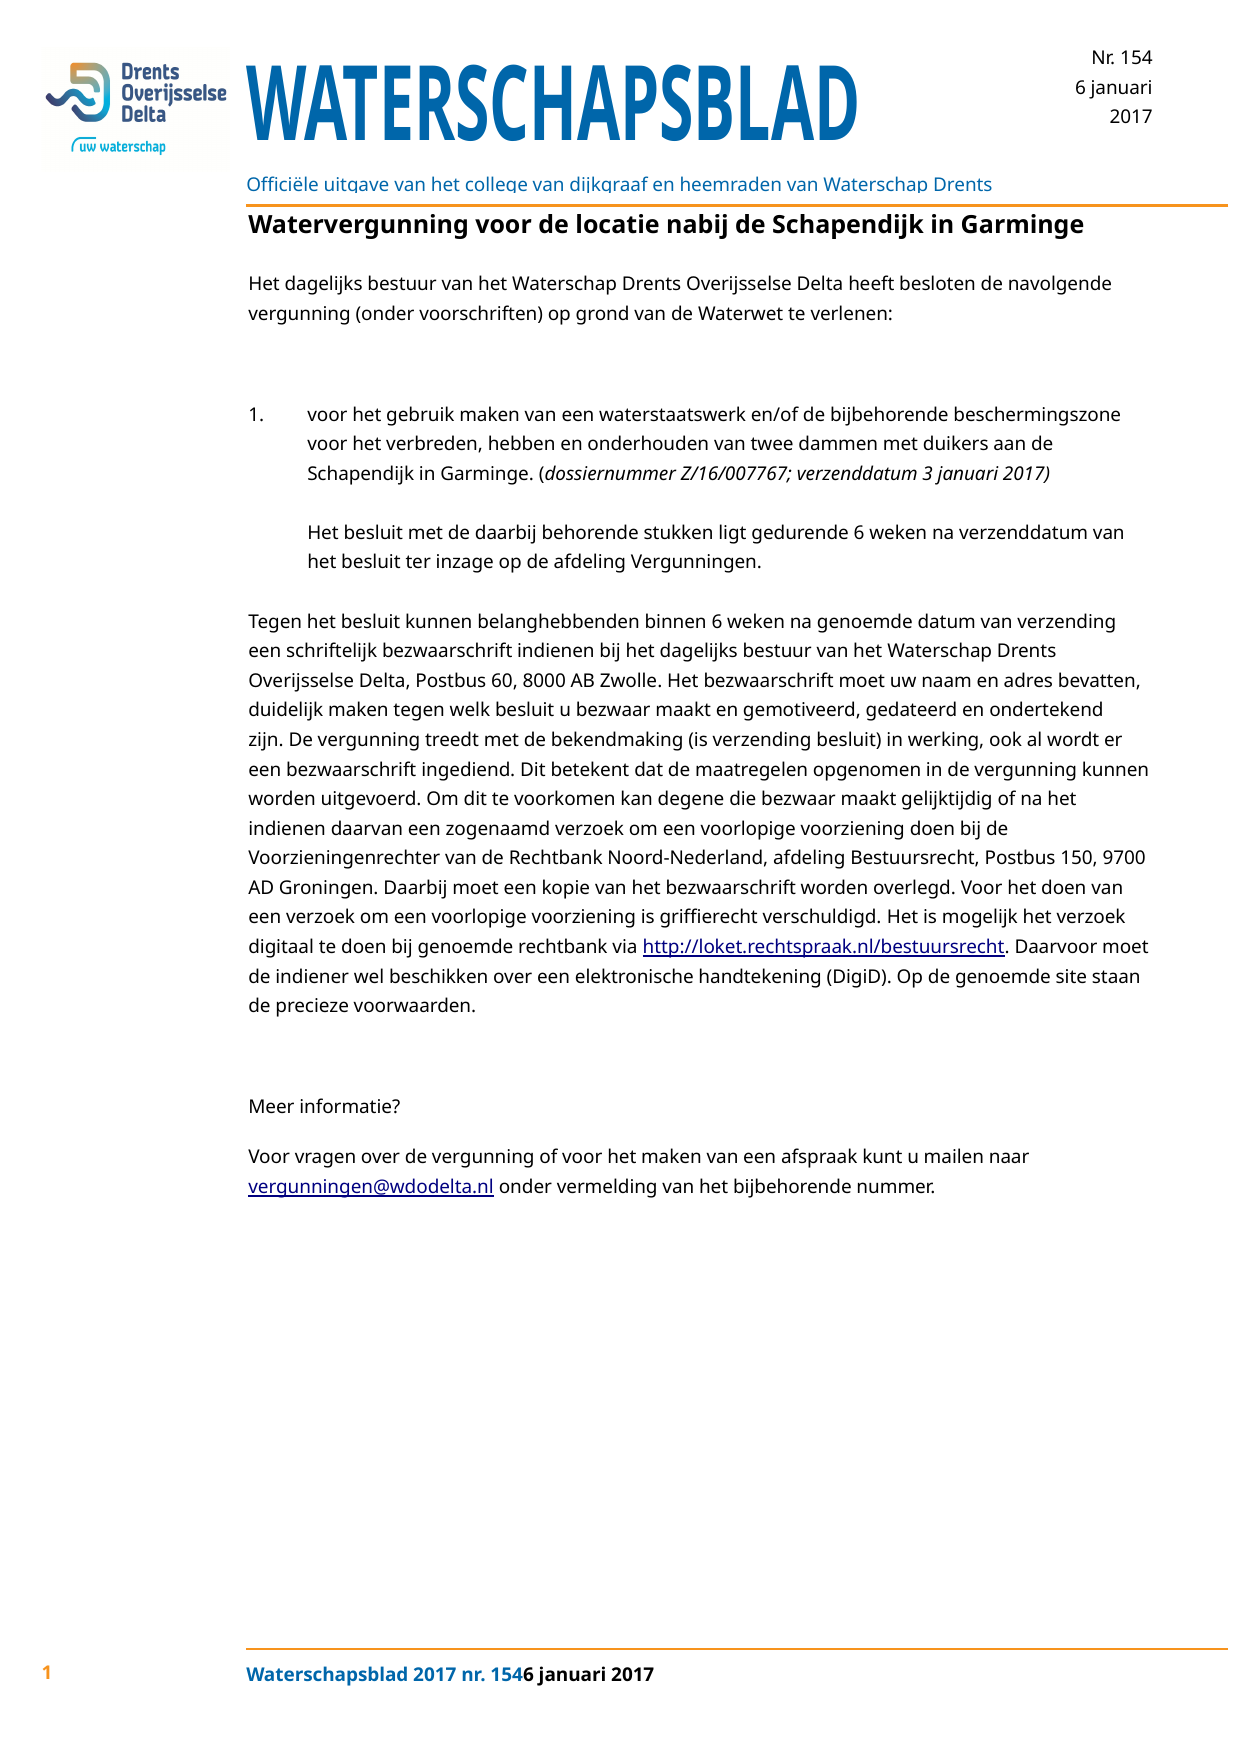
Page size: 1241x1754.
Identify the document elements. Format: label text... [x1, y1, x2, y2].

text Tegen het besluit kunnen belanghebbenden binnen 6 weken na genoemde datum van verzending een schriftelijk bezwaarschrift indienen bij het dagelijks bestuur van het Waterschap Drents Overijsselse Delta, Postbus 60, 8000 AB Zwolle. Het bezwaarschrift moet uw naam en adres bevatten, duidelijk maken tegen welk besluit u bezwaar maakt en gemotiveerd, gedateerd en ondertekend zijn. De vergunning treedt met de bekendmaking (is verzending besluit) in werking, ook al wordt er een bezwaarschrift ingediend. Dit betekent dat de maatregelen opgenomen in de vergunning kunnen worden uitgevoerd. Om dit te voorkomen kan degene die bezwaar maakt gelijktijdig of na het indienen daarvan een zogenaamd verzoek om een voorlopige voorziening doen bij de Voorzieningenrechter van de Rechtbank Noord-Nederland, afdeling Bestuursrecht, Postbus 150, 9700 AD Groningen. Daarbij moet een kopie van het bezwaarschrift worden overlegd. Voor het doen van een verzoek om een voorlopige voorziening is griffierecht verschuldigd. Het is mogelijk het verzoek digitaal te doen bij genoemde rechtbank via http://loket.rechtspraak.nl/bestuursrecht. Daarvoor moet de indiener wel beschikken over een elektronische handtekening (DigiD). Op de genoemde site staan de precieze voorwaarden. [248, 608, 1152, 1018]
list Het besluit met de daarbij behorende stukken ligt gedurende 6 weken na verzenddatum van het besluit ter inzage op de afdeling Vergunningen. [248, 519, 1152, 574]
picture [41, 47, 231, 172]
text Watervergunning voor de locatie nabij de Schapendijk in Garminge [248, 207, 1152, 241]
text Meer informatie? [248, 1093, 1152, 1119]
text Het dagelijks bestuur van het Waterschap Drents Overijsselse Delta heeft besloten de navolgende vergunning (onder voorschriften) op grond van de Waterwet te verlenen: [248, 270, 1152, 326]
text Voor vragen over de vergunning of voor het maken van een afspraak kunt u mailen naar vergunningen@wdodelta.nl onder vermelding van het bijbehorende nummer. [248, 1144, 1152, 1199]
list voor het gebruik maken van een waterstaatswerk en/of de bijbehorende beschermingszone voor het verbreden, hebben en onderhouden van twee dammen met duikers aan de Schapendijk in Garminge. (dossiernummer Z/16/007767; verzenddatum 3 januari 2017) [248, 401, 1152, 486]
